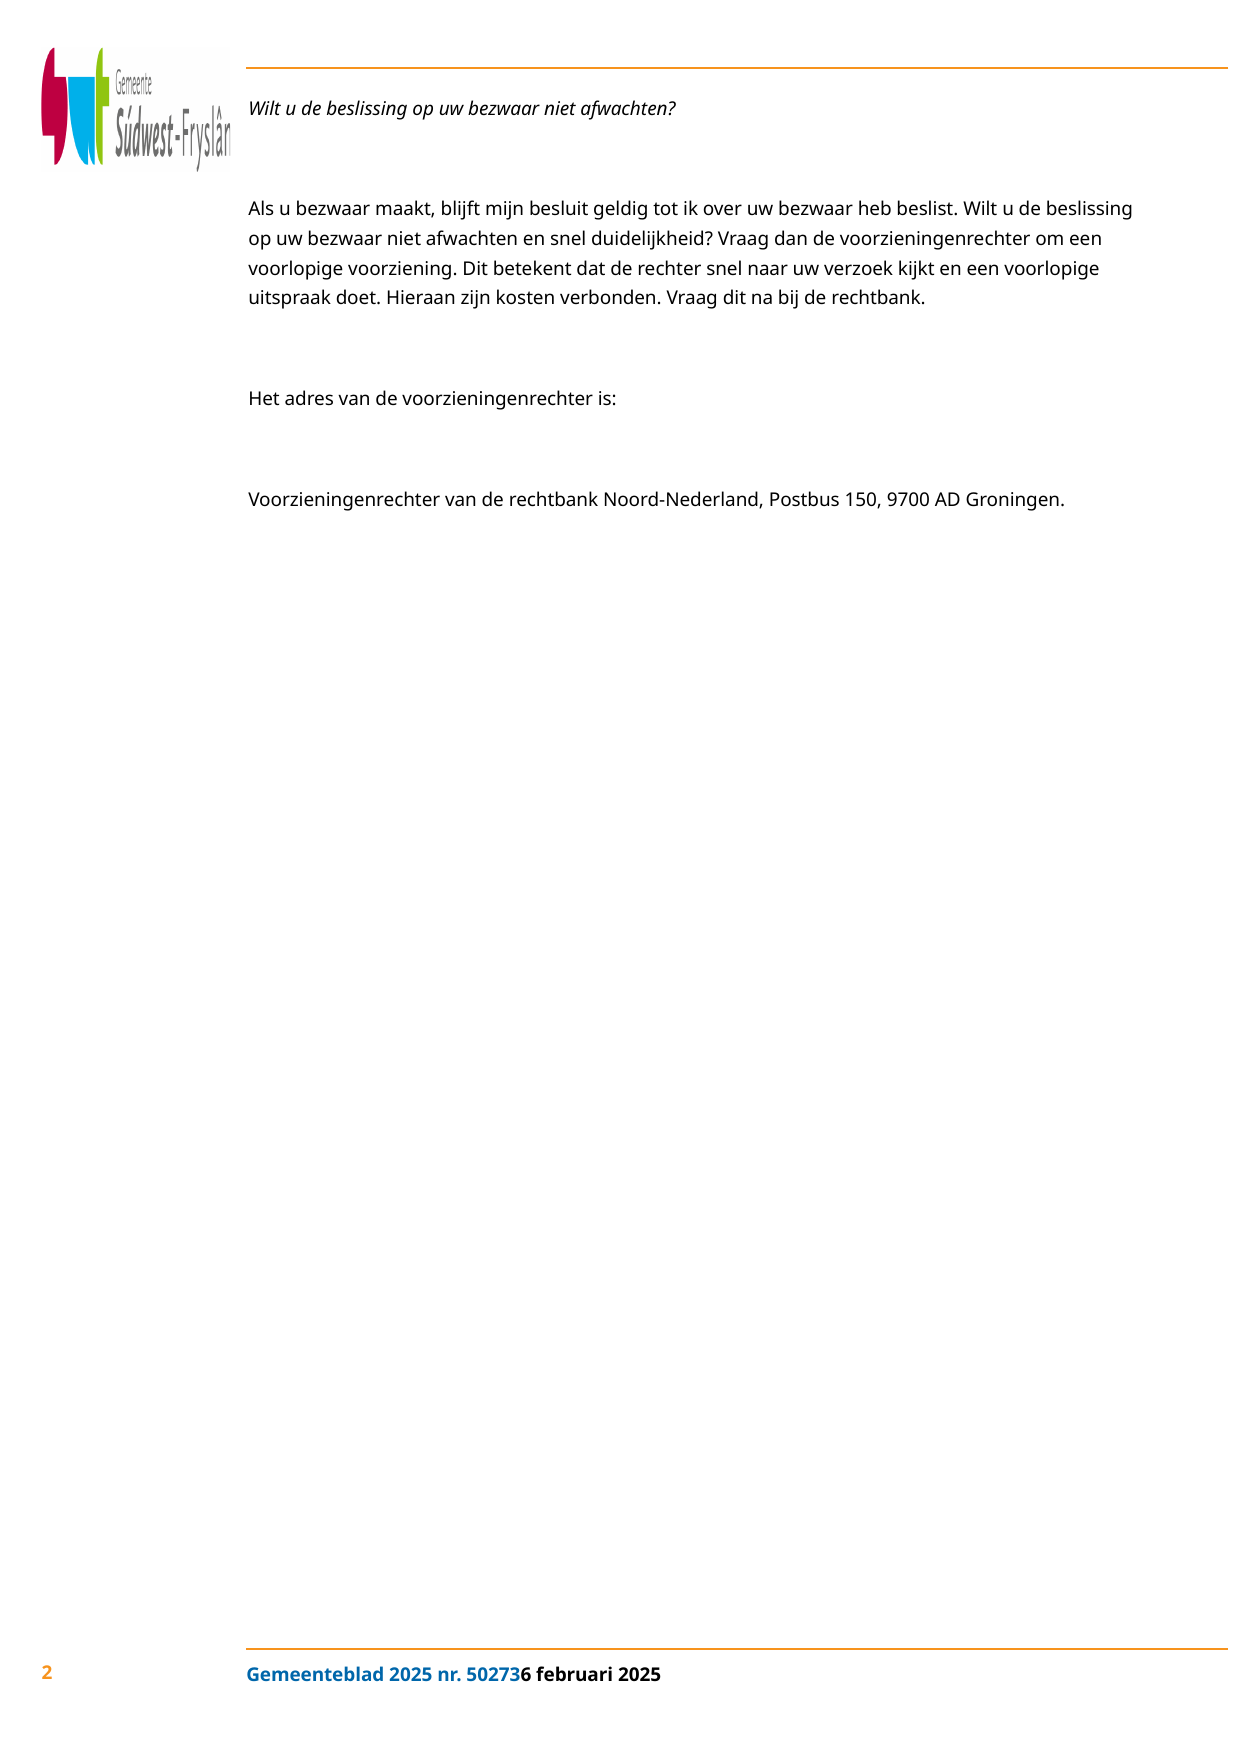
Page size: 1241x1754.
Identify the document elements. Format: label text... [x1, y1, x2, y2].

text Wilt u de beslissing op uw bezwaar niet afwachten? [248, 95, 1152, 121]
text Als u bezwaar maakt, blijft mijn besluit geldig tot ik over uw bezwaar heb beslist. Wilt u de beslissing op uw bezwaar niet afwachten en snel duidelijkheid? Vraag dan de voorzieningenrechter om een voorlopige voorziening. Dit betekent dat de rechter snel naar uw verzoek kijkt en een voorlopige uitspraak doet. Hieraan zijn kosten verbonden. Vraag dit na bij de rechtbank. [248, 196, 1152, 310]
picture [41, 47, 231, 172]
text Het adres van de voorzieningenrechter is: [248, 385, 1152, 411]
text Voorzieningenrechter van de rechtbank Noord-Nederland, Postbus 150, 9700 AD Groningen. [248, 486, 1152, 512]
